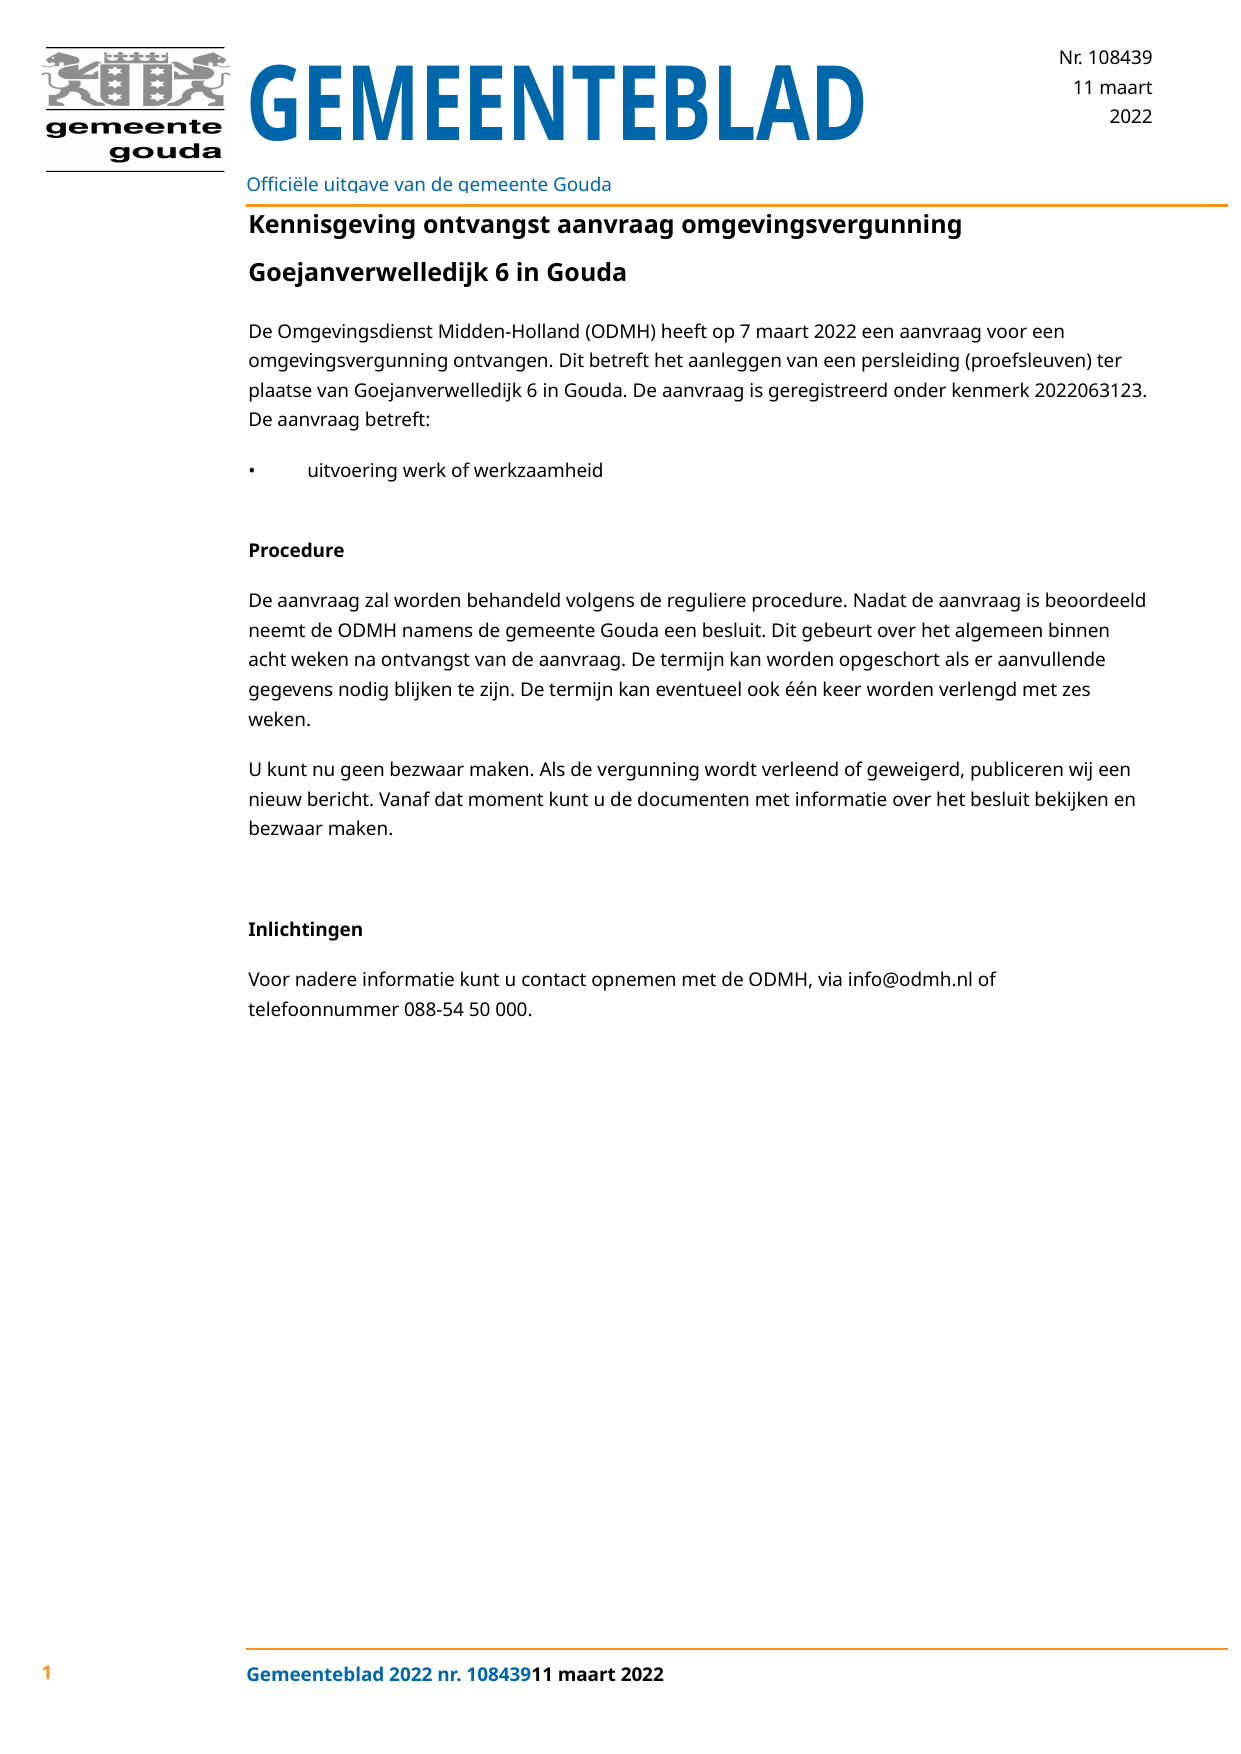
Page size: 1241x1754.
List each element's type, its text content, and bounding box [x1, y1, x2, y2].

text Inlichtingen [248, 916, 1152, 942]
list uitvoering werk of werkzaamheid [248, 457, 1152, 483]
picture [41, 47, 231, 172]
text Voor nadere informatie kunt u contact opnemen met de ODMH, via info@odmh.nl of telefoonnummer 088-54 50 000. [248, 967, 1152, 1022]
text De Omgevingsdienst Midden-Holland (ODMH) heeft op 7 maart 2022 een aanvraag voor een omgevingsvergunning ontvangen. Dit betreft het aanleggen van een persleiding (proefsleuven) ter plaatse van Goejanverwelledijk 6 in Gouda. De aanvraag is geregistreerd onder kenmerk 2022063123. De aanvraag betreft: [248, 318, 1152, 432]
text De aanvraag zal worden behandeld volgens de reguliere procedure. Nadat de aanvraag is beoordeeld neemt de ODMH namens de gemeente Gouda een besluit. Dit gebeurt over het algemeen binnen acht weken na ontvangst van de aanvraag. De termijn kan worden opgeschort als er aanvullende gegevens nodig blijken te zijn. De termijn kan eventueel ook één keer worden verlengd met zes weken. [248, 587, 1152, 732]
text U kunt nu geen bezwaar maken. Als de vergunning wordt verleend of geweigerd, publiceren wij een nieuw bericht. Vanaf dat moment kunt u de documenten met informatie over het besluit bekijken en bezwaar maken. [248, 756, 1152, 841]
text Kennisgeving ontvangst aanvraag omgevingsvergunning Goejanverwelledijk 6 in Gouda [248, 207, 1152, 288]
text Procedure [248, 537, 1152, 563]
